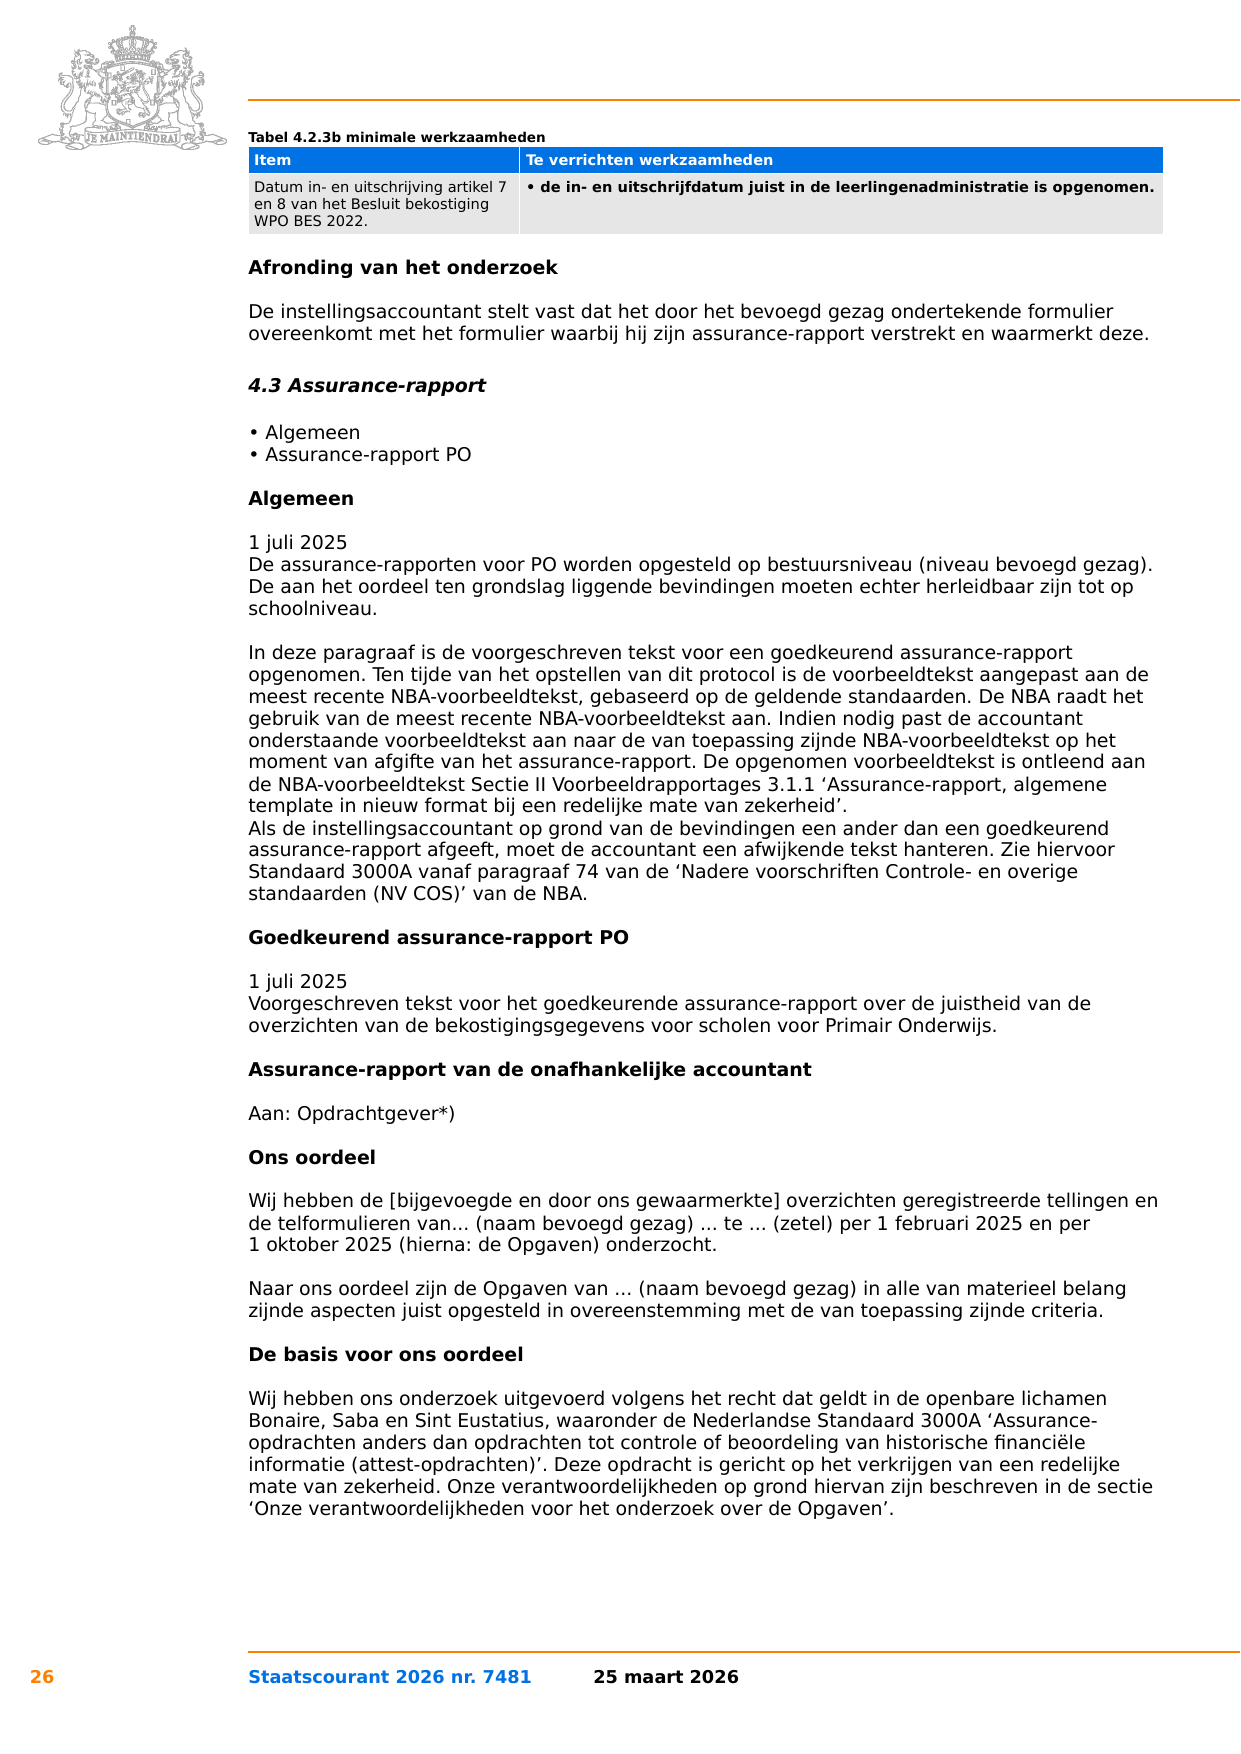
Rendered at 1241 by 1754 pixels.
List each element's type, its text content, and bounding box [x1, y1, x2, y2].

table_cell • de in- en uitschrijfdatum juist in de leerlingenadministratie is opgenomen. [520, 174, 1163, 234]
text In deze paragraaf is de voorgeschreven tekst voor een goedkeurend assurance-rapport opgenomen. Ten tijde van het opstellen van dit protocol is de voorbeeldtekst aangepast aan de meest recente NBA-voorbeeldtekst, gebaseerd op de geldende standaarden. De NBA raadt het gebruik van de meest recente NBA-voorbeeldtekst aan. Indien nodig past de accountant onderstaande voorbeeldtekst aan naar de van toepassing zijnde NBA-voorbeeldtekst op het moment van afgifte van het assurance-rapport. De opgenomen voorbeeldtekst is ontleend aan de NBA-voorbeeldtekst Sectie II Voorbeeldrapportages 3.1.1 ‘Assurance-rapport, algemene template in nieuw format bij een redelijke mate van zekerheid’. [248, 642, 1163, 817]
text Voorgeschreven tekst voor het goedkeurende assurance-rapport over de juistheid van de overzichten van de bekostigingsgegevens voor scholen voor Primair Onderwijs. [248, 993, 1163, 1037]
text Als de instellingsaccountant op grond van de bevindingen een ander dan een goedkeurend assurance-rapport afgeeft, moet de accountant een afwijkende tekst hanteren. Zie hiervoor Standaard 3000A vanaf paragraaf 74 van de ‘Nadere voorschriften Controle- en overige standaarden (NV COS)’ van de NBA. [248, 817, 1163, 905]
subtitle Assurance-rapport van de onafhankelijke accountant [248, 1059, 1163, 1081]
table_cell Datum in- en uitschrijving artikel 7 en 8 van het Besluit bekostiging WPO BES 2022. [249, 174, 519, 234]
subtitle De basis voor ons oordeel [248, 1344, 1163, 1366]
subtitle Afronding van het onderzoek [248, 257, 1163, 279]
text • Assurance-rapport PO [248, 444, 1163, 466]
table_header Tabel 4.2.3b minimale werkzaamheden [248, 130, 1163, 146]
subtitle Ons oordeel [248, 1147, 1163, 1168]
text Naar ons oordeel zijn de Opgaven van ... (naam bevoegd gezag) in alle van materieel belang zijnde aspecten juist opgesteld in overeenstemming met de van toepassing zijnde criteria. [248, 1278, 1163, 1322]
table_cell Item [249, 147, 519, 173]
table_cell Te verrichten werkzaamheden [520, 147, 1163, 173]
picture [38, 25, 227, 150]
text De instellingsaccountant stelt vast dat het door het bevoegd gezag ondertekende formulier overeenkomt met het formulier waarbij hij zijn assurance-rapport verstrekt en waarmerkt deze. [248, 301, 1163, 345]
subtitle Algemeen [248, 488, 1163, 510]
text De assurance-rapporten voor PO worden opgesteld op bestuursniveau (niveau bevoegd gezag). De aan het oordeel ten grondslag liggende bevindingen moeten echter herleidbaar zijn tot op schoolniveau. [248, 554, 1163, 620]
text Wij hebben de [bijgevoegde en door ons gewaarmerkte] overzichten geregistreerde tellingen en de telformulieren van... (naam bevoegd gezag) ... te ... (zetel) per 1 februari 2025 en per 1 oktober 2025 (hierna: de Opgaven) onderzocht. [248, 1190, 1163, 1256]
text 1 juli 2025 [248, 532, 1163, 554]
text Wij hebben ons onderzoek uitgevoerd volgens het recht dat geldt in de openbare lichamen Bonaire, Saba en Sint Eustatius, waaronder de Nederlandse Standaard 3000A ‘Assurance-opdrachten anders dan opdrachten tot controle of beoordeling van historische financiële informatie (attest-opdrachten)’. Deze opdracht is gericht op het verkrijgen van een redelijke mate van zekerheid. Onze verantwoordelijkheden op grond hiervan zijn beschreven in de sectie ‘Onze verantwoordelijkheden voor het onderzoek over de Opgaven’. [248, 1388, 1163, 1520]
text Aan: Opdrachtgever*) [248, 1103, 1163, 1125]
text • Algemeen [248, 422, 1163, 444]
subtitle Goedkeurend assurance-rapport PO [248, 927, 1163, 949]
subtitle 4.3 Assurance-rapport [248, 375, 1163, 397]
text 1 juli 2025 [248, 971, 1163, 993]
